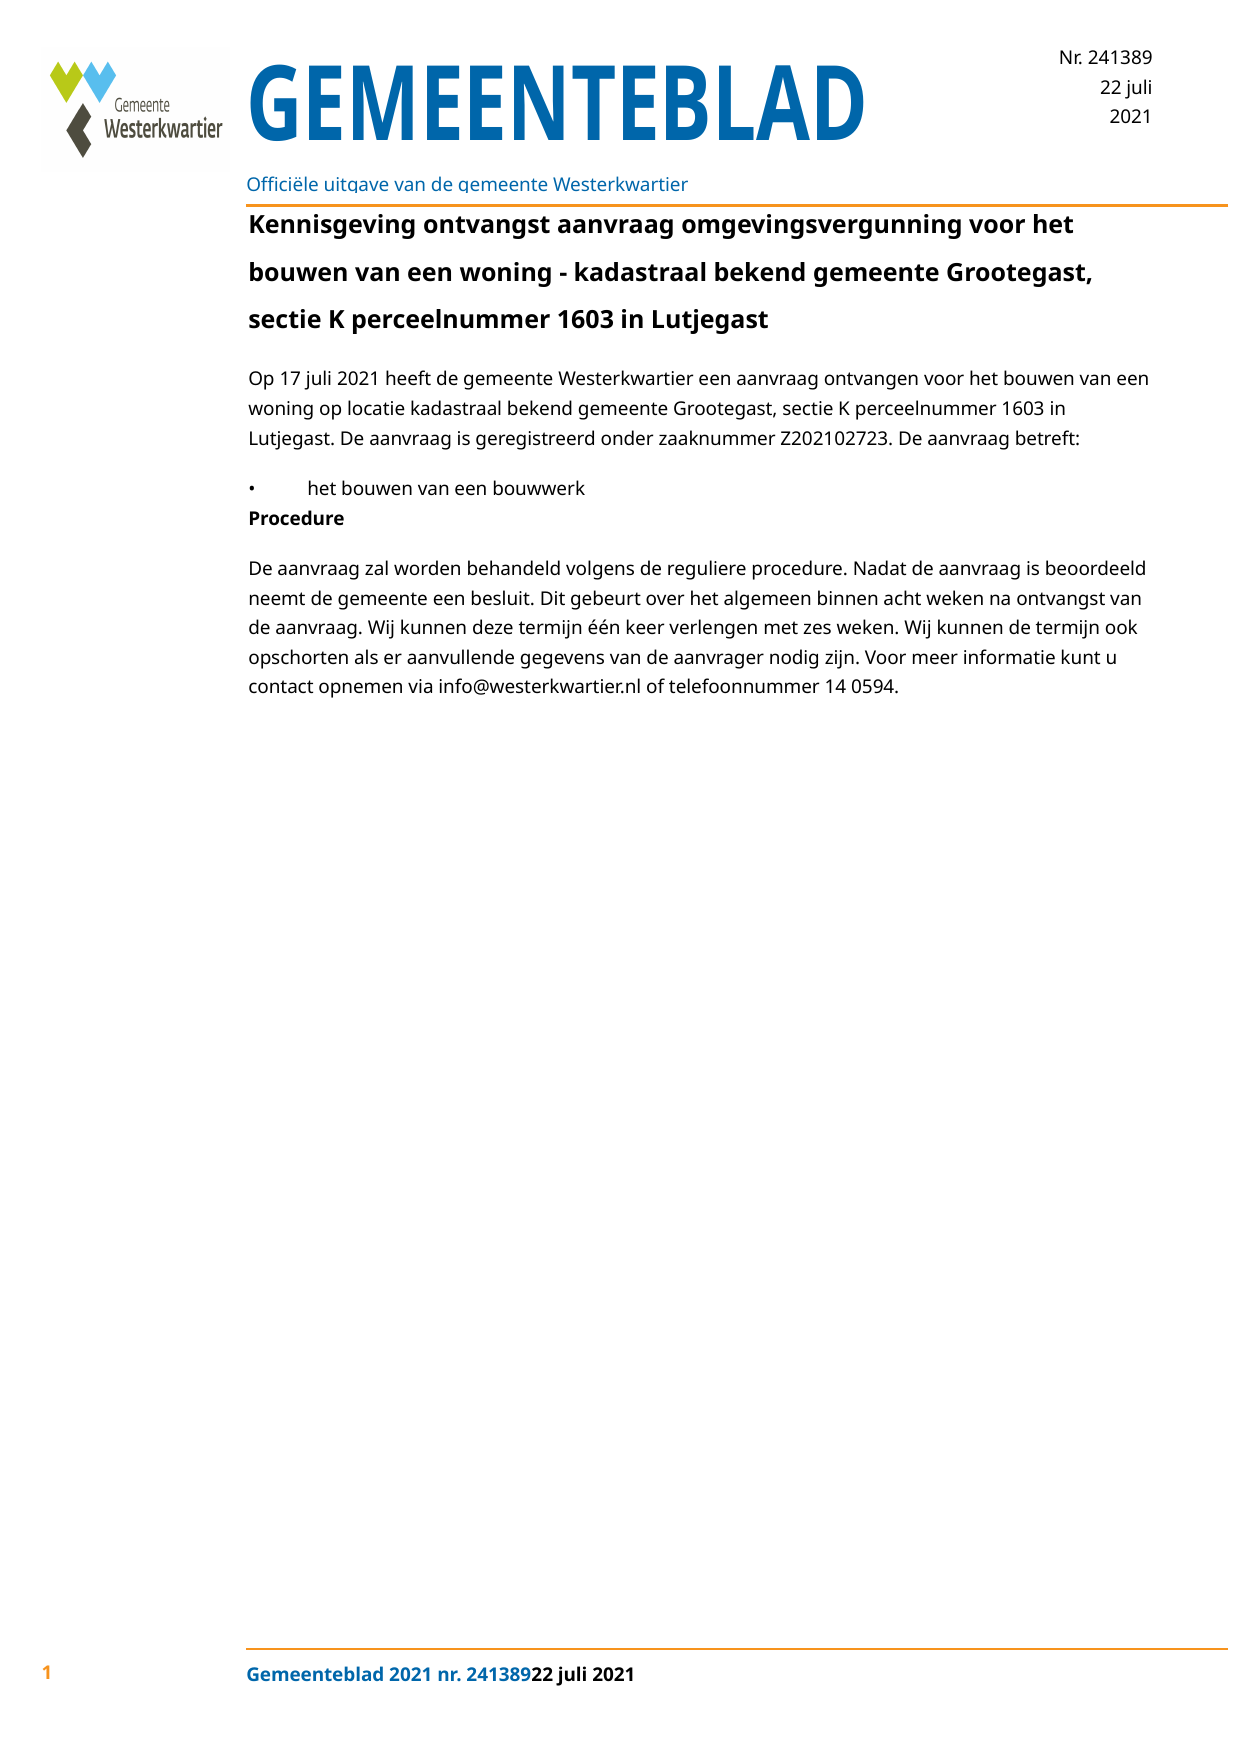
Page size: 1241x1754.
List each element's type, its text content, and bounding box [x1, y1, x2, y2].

text Procedure [248, 505, 1152, 530]
text De aanvraag zal worden behandeld volgens de reguliere procedure. Nadat de aanvraag is beoordeeld neemt de gemeente een besluit. Dit gebeurt over het algemeen binnen acht weken na ontvangst van de aanvraag. Wij kunnen deze termijn één keer verlengen met zes weken. Wij kunnen de termijn ook opschorten als er aanvullende gegevens van de aanvrager nodig zijn. Voor meer informatie kunt u contact opnemen via info@westerkwartier.nl of telefoonnummer 14 0594. [248, 555, 1152, 699]
picture [41, 47, 231, 172]
text Op 17 juli 2021 heeft de gemeente Westerkwartier een aanvraag ontvangen voor het bouwen van een woning op locatie kadastraal bekend gemeente Grootegast, sectie K perceelnummer 1603 in Lutjegast. De aanvraag is geregistreerd onder zaaknummer Z202102723. De aanvraag betreft: [248, 366, 1152, 450]
list het bouwen van een bouwwerk [248, 475, 1152, 501]
text Kennisgeving ontvangst aanvraag omgevingsvergunning voor het bouwen van een woning - kadastraal bekend gemeente Grootegast, sectie K perceelnummer 1603 in Lutjegast [248, 207, 1152, 336]
